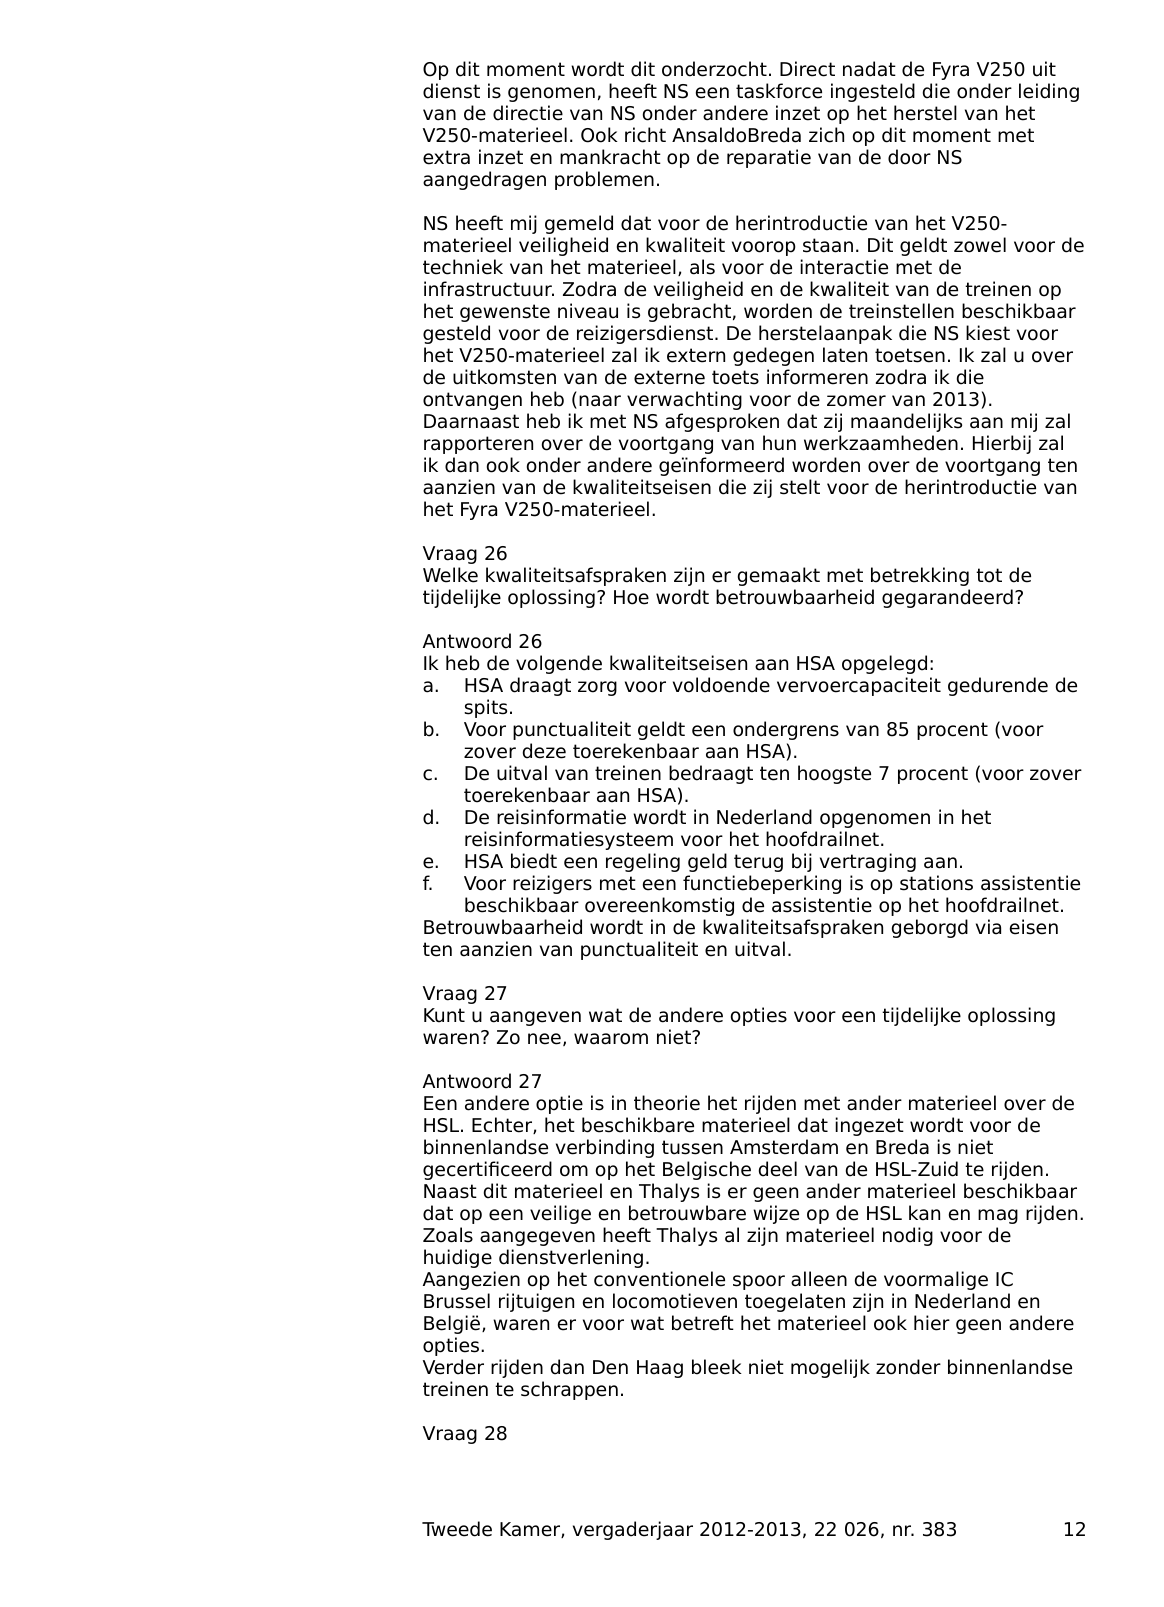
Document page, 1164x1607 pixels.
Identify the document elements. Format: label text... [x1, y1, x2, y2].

text Antwoord 27 [422, 1071, 1087, 1093]
text Aangezien op het conventionele spoor alleen de voormalige IC Brussel rijtuigen en locomotieven toegelaten zijn in Nederland en België, waren er voor wat betreft het materieel ook hier geen andere opties. [422, 1269, 1087, 1357]
text Op dit moment wordt dit onderzocht. Direct nadat de Fyra V250 uit dienst is genomen, heeft NS een taskforce ingesteld die onder leiding van de directie van NS onder andere inzet op het herstel van het V250-materieel. Ook richt AnsaldoBreda zich op dit moment met extra inzet en mankracht op de reparatie van de door NS aangedragen problemen. [422, 59, 1087, 191]
text Verder rijden dan Den Haag bleek niet mogelijk zonder binnenlandse treinen te schrappen. [422, 1357, 1087, 1401]
text b. Voor punctualiteit geldt een ondergrens van 85 procent (voor zover deze toerekenbaar aan HSA). [422, 719, 1087, 763]
text Een andere optie is in theorie het rijden met ander materieel over de HSL. Echter, het beschikbare materieel dat ingezet wordt voor de binnenlandse verbinding tussen Amsterdam en Breda is niet gecertificeerd om op het Belgische deel van de HSL-Zuid te rijden. Naast dit materieel en Thalys is er geen ander materieel beschikbaar dat op een veilige en betrouwbare wijze op de HSL kan en mag rijden. Zoals aangegeven heeft Thalys al zijn materieel nodig voor de huidige dienstverlening. [422, 1093, 1087, 1269]
text Vraag 27 [422, 983, 1087, 1005]
text NS heeft mij gemeld dat voor de herintroductie van het V250-materieel veiligheid en kwaliteit voorop staan. Dit geldt zowel voor de techniek van het materieel, als voor de interactie met de infrastructuur. Zodra de veiligheid en de kwaliteit van de treinen op het gewenste niveau is gebracht, worden de treinstellen beschikbaar gesteld voor de reizigersdienst. De herstelaanpak die NS kiest voor het V250-materieel zal ik extern gedegen laten toetsen. Ik zal u over de uitkomsten van de externe toets informeren zodra ik die ontvangen heb (naar verwachting voor de zomer van 2013). Daarnaast heb ik met NS afgesproken dat zij maandelijks aan mij zal rapporteren over de voortgang van hun werkzaamheden. Hierbij zal ik dan ook onder andere geïnformeerd worden over de voortgang ten aanzien van de kwaliteitseisen die zij stelt voor de herintroductie van het Fyra V250-materieel. [422, 213, 1087, 521]
text a. HSA draagt zorg voor voldoende vervoercapaciteit gedurende de spits. [422, 675, 1087, 719]
text e. HSA biedt een regeling geld terug bij vertraging aan. [422, 851, 1087, 873]
text Vraag 28 [422, 1423, 1087, 1445]
text Welke kwaliteitsafspraken zijn er gemaakt met betrekking tot de tijdelijke oplossing? Hoe wordt betrouwbaarheid gegarandeerd? [422, 565, 1087, 609]
text f. Voor reizigers met een functiebeperking is op stations assistentie beschikbaar overeenkomstig de assistentie op het hoofdrailnet. [422, 873, 1087, 917]
text Kunt u aangeven wat de andere opties voor een tijdelijke oplossing waren? Zo nee, waarom niet? [422, 1005, 1087, 1049]
text Betrouwbaarheid wordt in de kwaliteitsafspraken geborgd via eisen ten aanzien van punctualiteit en uitval. [422, 917, 1087, 961]
text Antwoord 26 [422, 631, 1087, 653]
text Ik heb de volgende kwaliteitseisen aan HSA opgelegd: [422, 653, 1087, 675]
text d. De reisinformatie wordt in Nederland opgenomen in het reisinformatiesysteem voor het hoofdrailnet. [422, 807, 1087, 851]
text Vraag 26 [422, 543, 1087, 565]
text c. De uitval van treinen bedraagt ten hoogste 7 procent (voor zover toerekenbaar aan HSA). [422, 763, 1087, 807]
